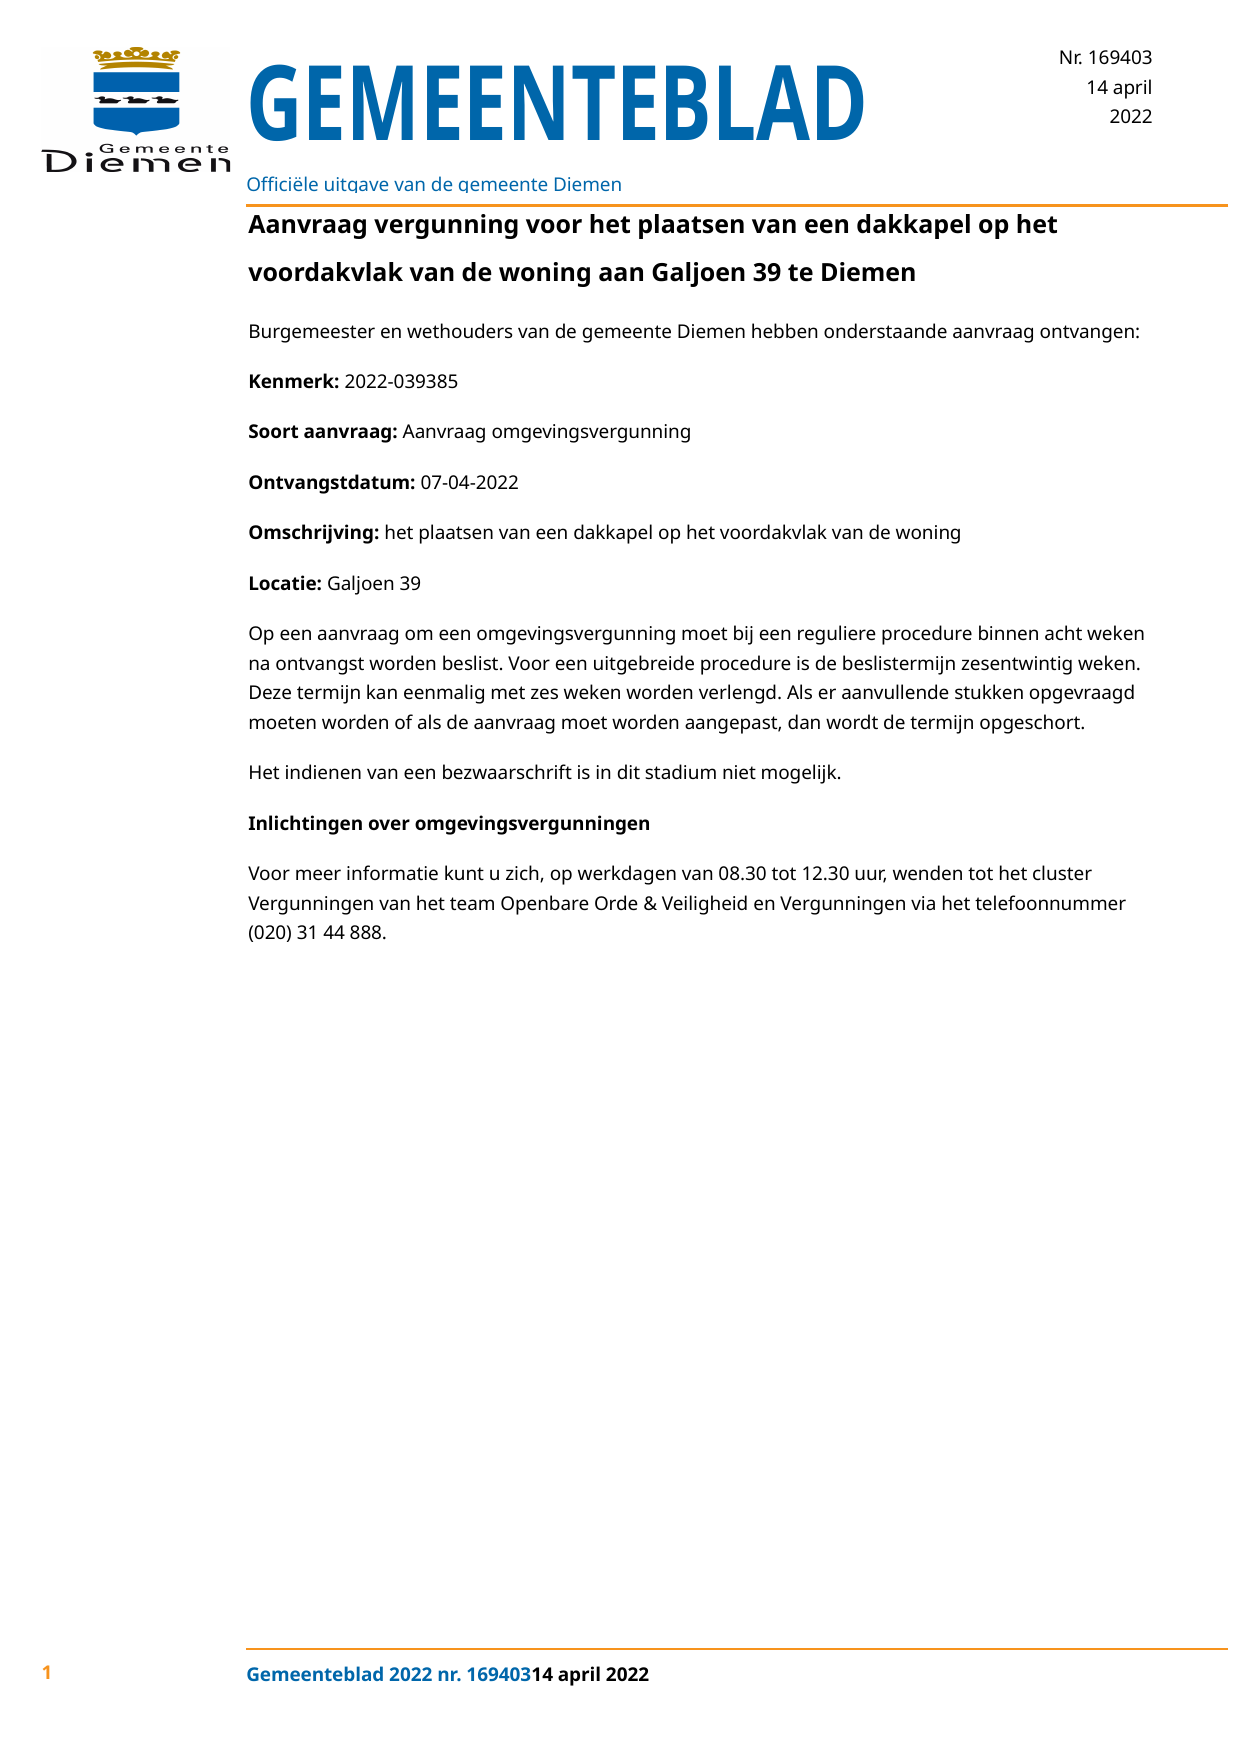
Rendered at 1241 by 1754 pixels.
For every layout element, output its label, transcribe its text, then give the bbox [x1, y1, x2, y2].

picture [41, 47, 231, 172]
text Soort aanvraag: Aanvraag omgevingsvergunning [248, 419, 1152, 444]
text Het indienen van een bezwaarschrift is in dit stadium niet mogelijk. [248, 759, 1152, 785]
text Kenmerk: 2022-039385 [248, 368, 1152, 394]
text Locatie: Galjoen 39 [248, 570, 1152, 596]
text Inlichtingen over omgevingsvergunningen [248, 810, 1152, 836]
text Ontvangstdatum: 07-04-2022 [248, 469, 1152, 495]
text Aanvraag vergunning voor het plaatsen van een dakkapel op het voordakvlak van de woning aan Galjoen 39 te Diemen [248, 207, 1152, 288]
text Burgemeester en wethouders van de gemeente Diemen hebben onderstaande aanvraag ontvangen: [248, 318, 1152, 344]
text Op een aanvraag om een omgevingsvergunning moet bij een reguliere procedure binnen acht weken na ontvangst worden beslist. Voor een uitgebreide procedure is de beslistermijn zesentwintig weken. Deze termijn kan eenmalig met zes weken worden verlengd. Als er aanvullende stukken opgevraagd moeten worden of als de aanvraag moet worden aangepast, dan wordt de termijn opgeschort. [248, 620, 1152, 735]
text Omschrijving: het plaatsen van een dakkapel op het voordakvlak van de woning [248, 519, 1152, 545]
text Voor meer informatie kunt u zich, op werkdagen van 08.30 tot 12.30 uur, wenden tot het cluster Vergunningen van het team Openbare Orde & Veiligheid en Vergunningen via het telefoonnummer (020) 31 44 888. [248, 860, 1152, 945]
